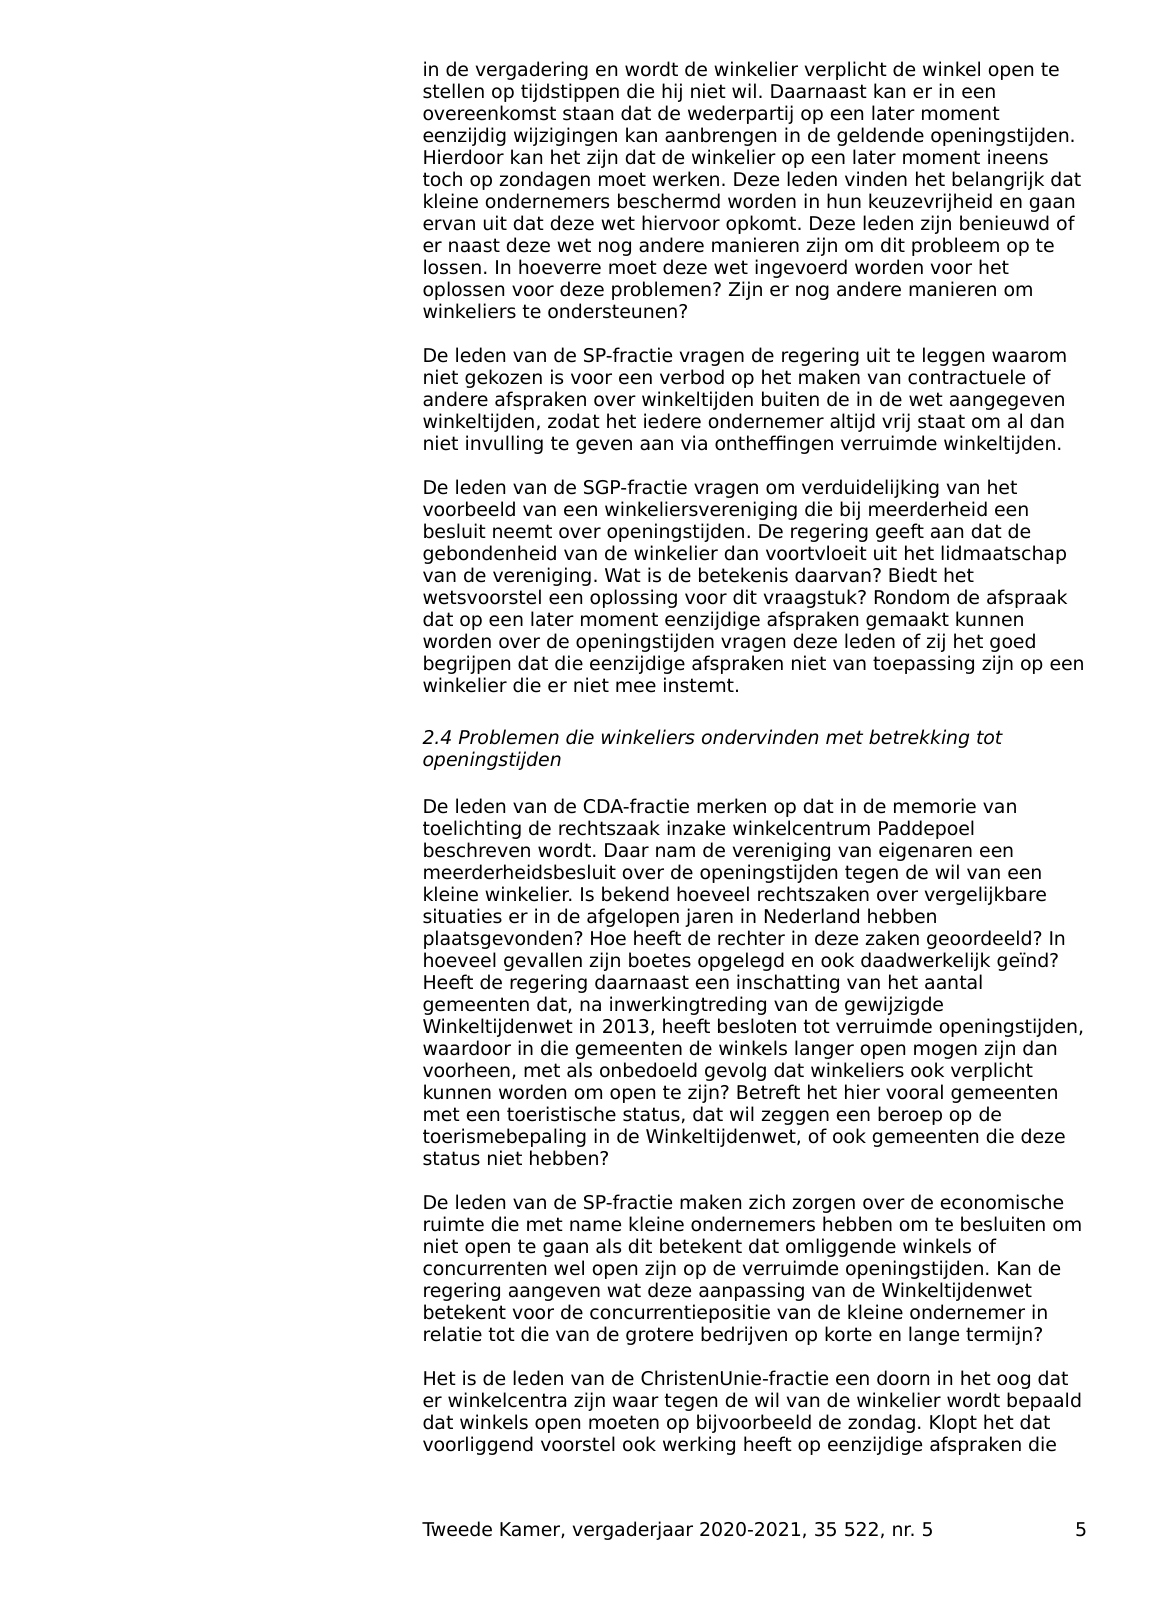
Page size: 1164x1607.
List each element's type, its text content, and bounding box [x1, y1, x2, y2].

text Het is de leden van de ChristenUnie-fractie een doorn in het oog dat er winkelcentra zijn waar tegen de wil van de winkelier wordt bepaald dat winkels open moeten op bijvoorbeeld de zondag. Klopt het dat voorliggend voorstel ook werking heeft op eenzijdige afspraken die [422, 1368, 1087, 1456]
subtitle 2.4 Problemen die winkeliers ondervinden met betrekking tot openingstijden [422, 727, 1087, 771]
text De leden van de SP-fractie maken zich zorgen over de economische ruimte die met name kleine ondernemers hebben om te besluiten om niet open te gaan als dit betekent dat omliggende winkels of concurrenten wel open zijn op de verruimde openingstijden. Kan de regering aangeven wat deze aanpassing van de Winkeltijdenwet betekent voor de concurrentiepositie van de kleine ondernemer in relatie tot die van de grotere bedrijven op korte en lange termijn? [422, 1192, 1087, 1346]
text De leden van de SGP-fractie vragen om verduidelijking van het voorbeeld van een winkeliersvereniging die bij meerderheid een besluit neemt over openingstijden. De regering geeft aan dat de gebondenheid van de winkelier dan voortvloeit uit het lidmaatschap van de vereniging. Wat is de betekenis daarvan? Biedt het wetsvoorstel een oplossing voor dit vraagstuk? Rondom de afspraak dat op een later moment eenzijdige afspraken gemaakt kunnen worden over de openingstijden vragen deze leden of zij het goed begrijpen dat die eenzijdige afspraken niet van toepassing zijn op een winkelier die er niet mee instemt. [422, 477, 1087, 697]
text De leden van de SP-fractie vragen de regering uit te leggen waarom niet gekozen is voor een verbod op het maken van contractuele of andere afspraken over winkeltijden buiten de in de wet aangegeven winkeltijden, zodat het iedere ondernemer altijd vrij staat om al dan niet invulling te geven aan via ontheffingen verruimde winkeltijden. [422, 345, 1087, 455]
text De leden van de CDA-fractie merken op dat in de memorie van toelichting de rechtszaak inzake winkelcentrum Paddepoel beschreven wordt. Daar nam de vereniging van eigenaren een meerderheidsbesluit over de openingstijden tegen de wil van een kleine winkelier. Is bekend hoeveel rechtszaken over vergelijkbare situaties er in de afgelopen jaren in Nederland hebben plaatsgevonden? Hoe heeft de rechter in deze zaken geoordeeld? In hoeveel gevallen zijn boetes opgelegd en ook daadwerkelijk geïnd? Heeft de regering daarnaast een inschatting van het aantal gemeenten dat, na inwerkingtreding van de gewijzigde Winkeltijdenwet in 2013, heeft besloten tot verruimde openingstijden, waardoor in die gemeenten de winkels langer open mogen zijn dan voorheen, met als onbedoeld gevolg dat winkeliers ook verplicht kunnen worden om open te zijn? Betreft het hier vooral gemeenten met een toeristische status, dat wil zeggen een beroep op de toerismebepaling in de Winkeltijdenwet, of ook gemeenten die deze status niet hebben? [422, 796, 1087, 1169]
text in de vergadering en wordt de winkelier verplicht de winkel open te stellen op tijdstippen die hij niet wil. Daarnaast kan er in een overeenkomst staan dat de wederpartij op een later moment eenzijdig wijzigingen kan aanbrengen in de geldende openingstijden. Hierdoor kan het zijn dat de winkelier op een later moment ineens toch op zondagen moet werken. Deze leden vinden het belangrijk dat kleine ondernemers beschermd worden in hun keuzevrijheid en gaan ervan uit dat deze wet hiervoor opkomt. Deze leden zijn benieuwd of er naast deze wet nog andere manieren zijn om dit probleem op te lossen. In hoeverre moet deze wet ingevoerd worden voor het oplossen voor deze problemen? Zijn er nog andere manieren om winkeliers te ondersteunen? [422, 59, 1087, 323]
